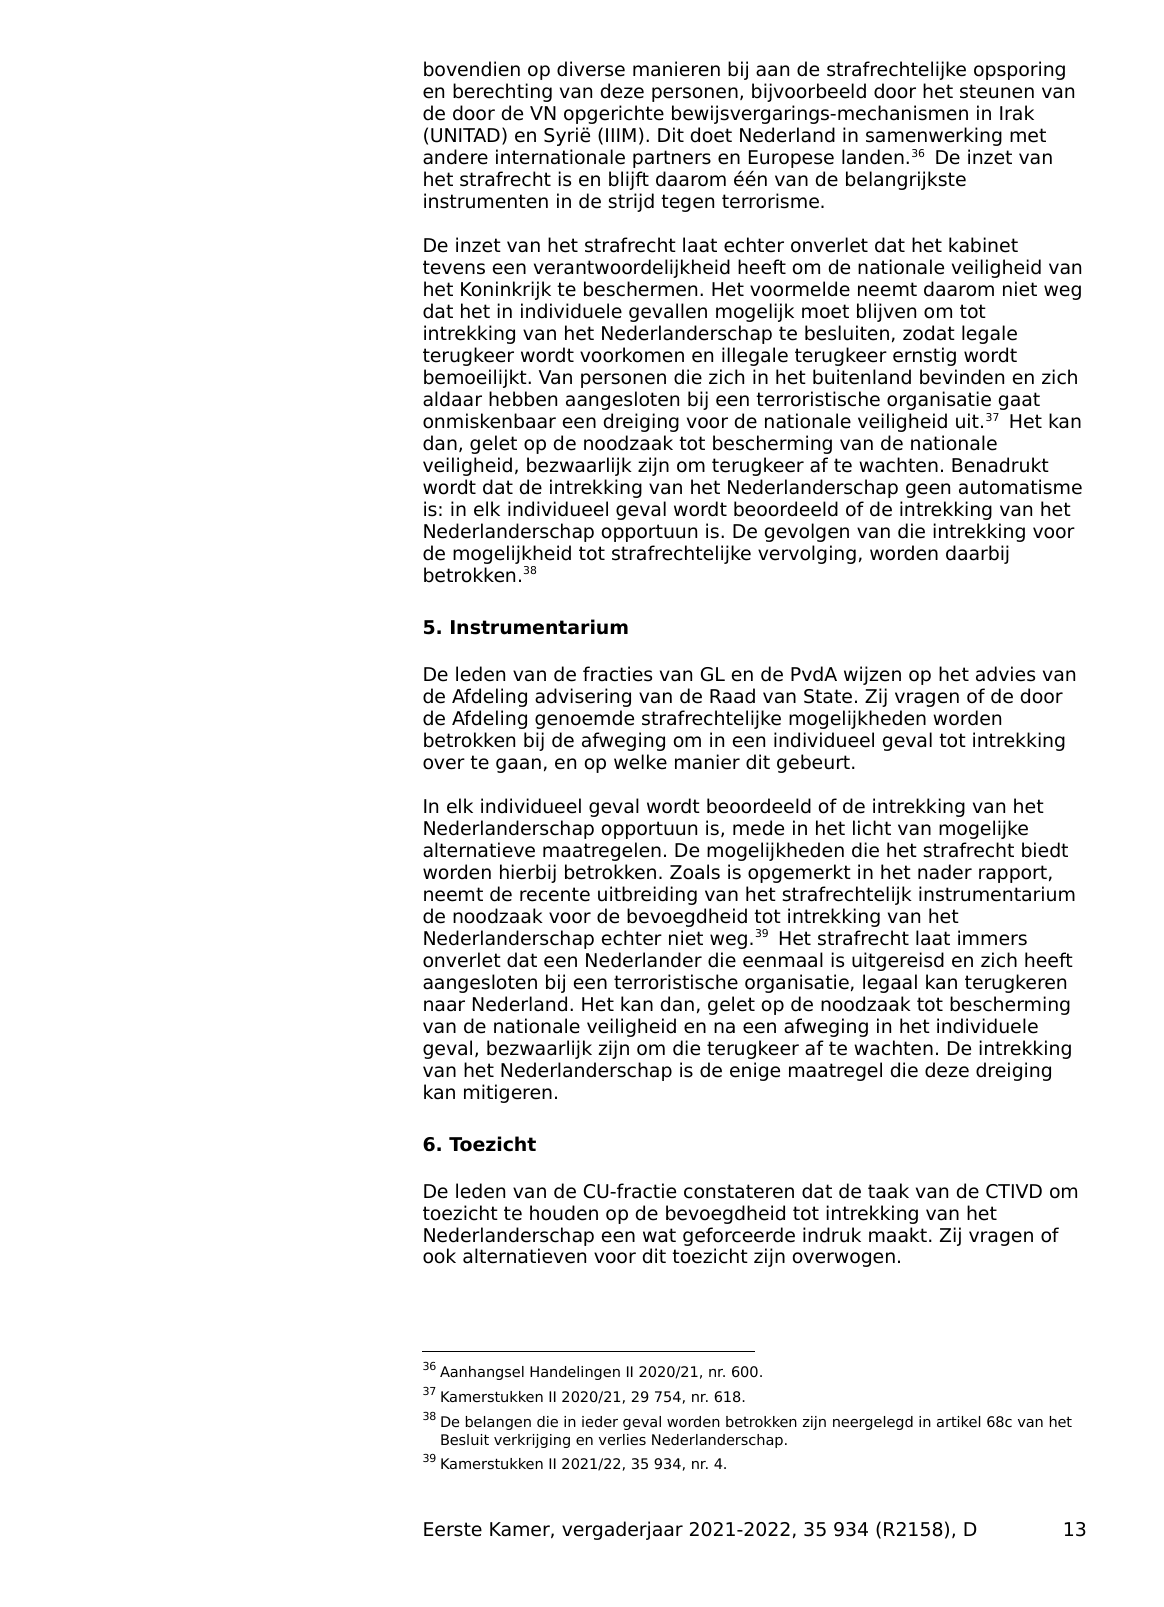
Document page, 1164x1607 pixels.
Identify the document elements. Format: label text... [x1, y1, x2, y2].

text Kamerstukken II 2020/21, 29 754, nr. 618. [422, 1385, 1087, 1407]
text Kamerstukken II 2021/22, 35 934, nr. 4. [422, 1452, 1087, 1474]
text In elk individueel geval wordt beoordeeld of de intrekking van het Nederlanderschap opportuun is, mede in het licht van mogelijke alternatieve maatregelen. De mogelijkheden die het strafrecht biedt worden hierbij betrokken. Zoals is opgemerkt in het nader rapport, neemt de recente uitbreiding van het strafrechtelijk instrumentarium de noodzaak voor de bevoegdheid tot intrekking van het Nederlanderschap echter niet weg. Het strafrecht laat immers onverlet dat een Nederlander die eenmaal is uitgereisd en zich heeft aangesloten bij een terroristische organisatie, legaal kan terugkeren naar Nederland. Het kan dan, gelet op de noodzaak tot bescherming van de nationale veiligheid en na een afweging in het individuele geval, bezwaarlijk zijn om die terugkeer af te wachten. De intrekking van het Nederlanderschap is de enige maatregel die deze dreiging kan mitigeren. [422, 796, 1087, 1103]
text Aanhangsel Handelingen II 2020/21, nr. 600. [422, 1360, 1087, 1382]
text De leden van de fracties van GL en de PvdA wijzen op het advies van de Afdeling advisering van de Raad van State. Zij vragen of de door de Afdeling genoemde strafrechtelijke mogelijkheden worden betrokken bij de afweging om in een individueel geval tot intrekking over te gaan, en op welke manier dit gebeurt. [422, 664, 1087, 774]
subtitle 5. Instrumentarium [422, 617, 1087, 639]
text De belangen die in ieder geval worden betrokken zijn neergelegd in artikel 68c van het Besluit verkrijging en verlies Nederlanderschap. [422, 1410, 1087, 1449]
text bovendien op diverse manieren bij aan de strafrechtelijke opsporing en berechting van deze personen, bijvoorbeeld door het steunen van de door de VN opgerichte bewijsvergarings-mechanismen in Irak (UNITAD) en Syrië (IIIM). Dit doet Nederland in samenwerking met andere internationale partners en Europese landen. De inzet van het strafrecht is en blijft daarom één van de belangrijkste instrumenten in de strijd tegen terrorisme. [422, 59, 1087, 213]
text De leden van de CU-fractie constateren dat de taak van de CTIVD om toezicht te houden op de bevoegdheid tot intrekking van het Nederlanderschap een wat geforceerde indruk maakt. Zij vragen of ook alternatieven voor dit toezicht zijn overwogen. [422, 1181, 1087, 1268]
subtitle 6. Toezicht [422, 1133, 1087, 1156]
text De inzet van het strafrecht laat echter onverlet dat het kabinet tevens een verantwoordelijkheid heeft om de nationale veiligheid van het Koninkrijk te beschermen. Het voormelde neemt daarom niet weg dat het in individuele gevallen mogelijk moet blijven om tot intrekking van het Nederlanderschap te besluiten, zodat legale terugkeer wordt voorkomen en illegale terugkeer ernstig wordt bemoeilijkt. Van personen die zich in het buitenland bevinden en zich aldaar hebben aangesloten bij een terroristische organisatie gaat onmiskenbaar een dreiging voor de nationale veiligheid uit. Het kan dan, gelet op de noodzaak tot bescherming van de nationale veiligheid, bezwaarlijk zijn om terugkeer af te wachten. Benadrukt wordt dat de intrekking van het Nederlanderschap geen automatisme is: in elk individueel geval wordt beoordeeld of de intrekking van het Nederlanderschap opportuun is. De gevolgen van die intrekking voor de mogelijkheid tot strafrechtelijke vervolging, worden daarbij betrokken. [422, 235, 1087, 587]
